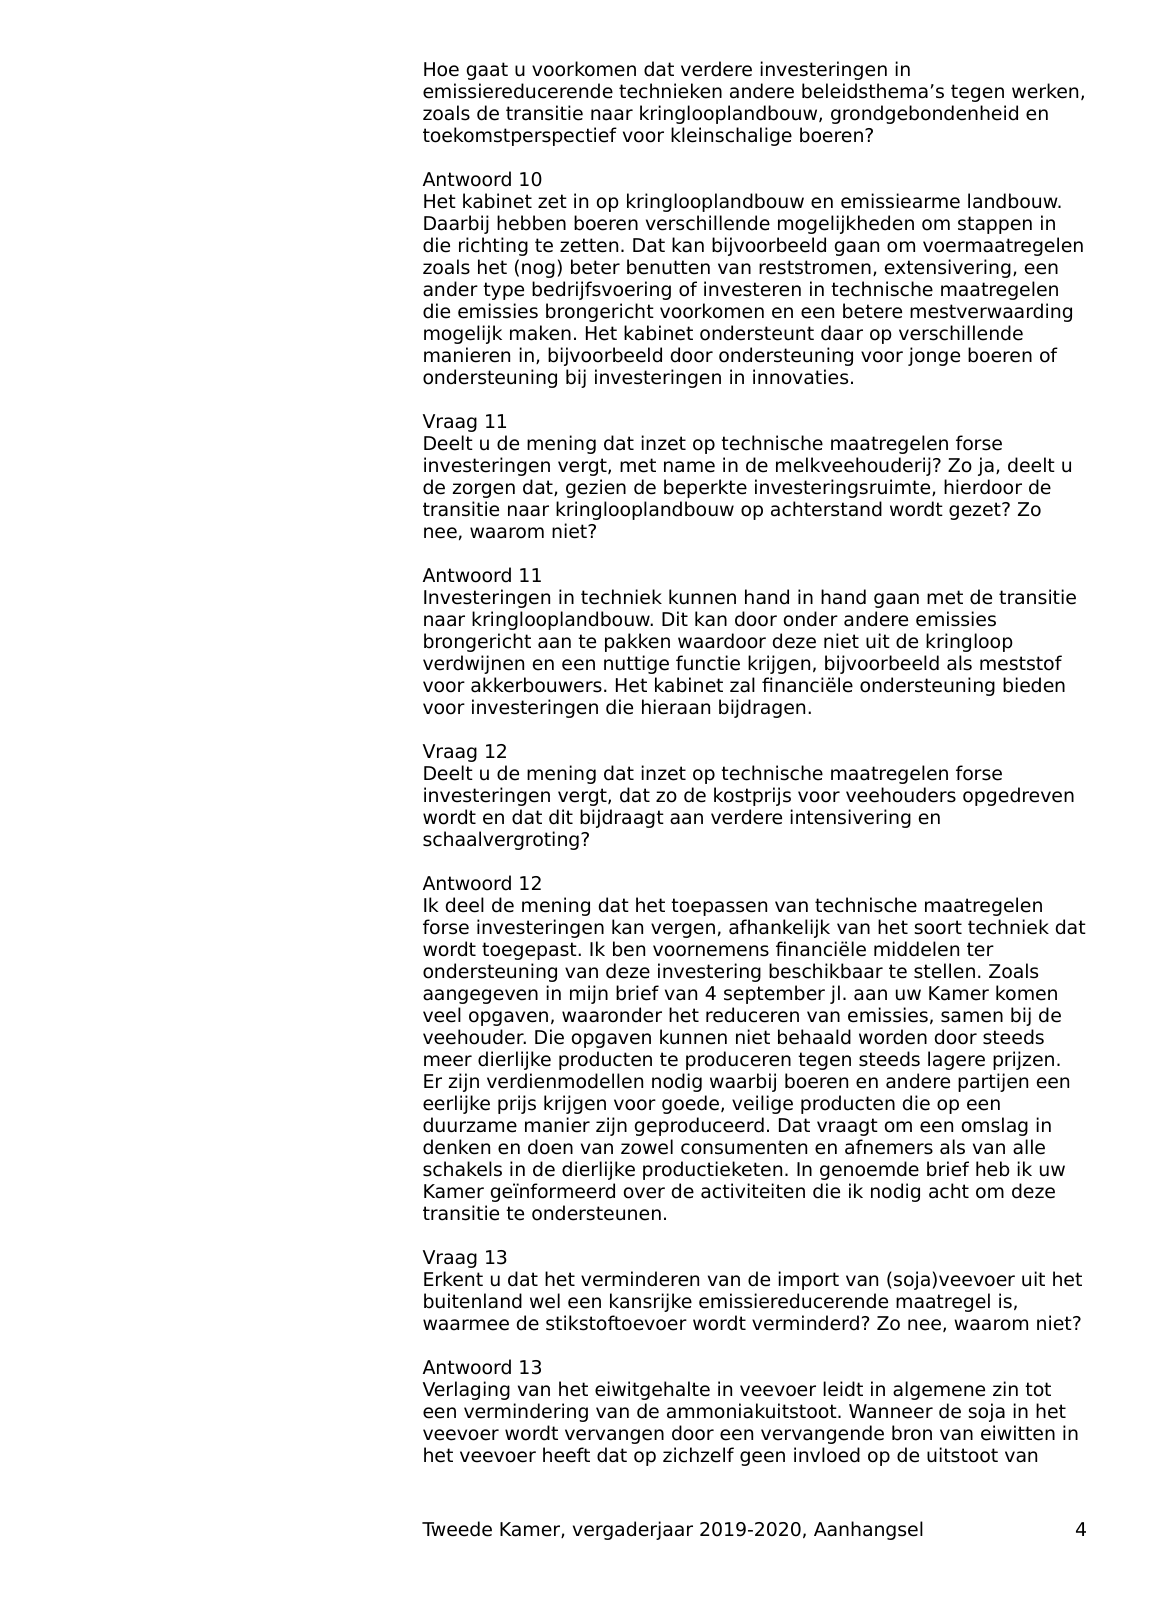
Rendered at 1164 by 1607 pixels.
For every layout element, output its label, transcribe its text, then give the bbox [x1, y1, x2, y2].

text Antwoord 12 [422, 873, 1087, 895]
text Deelt u de mening dat inzet op technische maatregelen forse investeringen vergt, dat zo de kostprijs voor veehouders opgedreven wordt en dat dit bijdraagt aan verdere intensivering en schaalvergroting? [422, 763, 1087, 851]
text Deelt u de mening dat inzet op technische maatregelen forse investeringen vergt, met name in de melkveehouderij? Zo ja, deelt u de zorgen dat, gezien de beperkte investeringsruimte, hierdoor de transitie naar kringlooplandbouw op achterstand wordt gezet? Zo nee, waarom niet? [422, 433, 1087, 543]
text Antwoord 11 [422, 565, 1087, 587]
text Erkent u dat het verminderen van de import van (soja)veevoer uit het buitenland wel een kansrijke emissiereducerende maatregel is, waarmee de stikstoftoevoer wordt verminderd? Zo nee, waarom niet? [422, 1269, 1087, 1335]
text Vraag 13 [422, 1247, 1087, 1269]
text Vraag 11 [422, 411, 1087, 433]
text Vraag 12 [422, 741, 1087, 763]
text Ik deel de mening dat het toepassen van technische maatregelen forse investeringen kan vergen, afhankelijk van het soort techniek dat wordt toegepast. Ik ben voornemens financiële middelen ter ondersteuning van deze investering beschikbaar te stellen. Zoals aangegeven in mijn brief van 4 september jl. aan uw Kamer komen veel opgaven, waaronder het reduceren van emissies, samen bij de veehouder. Die opgaven kunnen niet behaald worden door steeds meer dierlijke producten te produceren tegen steeds lagere prijzen. Er zijn verdienmodellen nodig waarbij boeren en andere partijen een eerlijke prijs krijgen voor goede, veilige producten die op een duurzame manier zijn geproduceerd. Dat vraagt om een omslag in denken en doen van zowel consumenten en afnemers als van alle schakels in de dierlijke productieketen. In genoemde brief heb ik uw Kamer geïnformeerd over de activiteiten die ik nodig acht om deze transitie te ondersteunen. [422, 895, 1087, 1225]
text Antwoord 13 [422, 1357, 1087, 1379]
text Hoe gaat u voorkomen dat verdere investeringen in emissiereducerende technieken andere beleidsthema’s tegen werken, zoals de transitie naar kringlooplandbouw, grondgebondenheid en toekomstperspectief voor kleinschalige boeren? [422, 59, 1087, 147]
text Verlaging van het eiwitgehalte in veevoer leidt in algemene zin tot een vermindering van de ammoniakuitstoot. Wanneer de soja in het veevoer wordt vervangen door een vervangende bron van eiwitten in het veevoer heeft dat op zichzelf geen invloed op de uitstoot van [422, 1379, 1087, 1467]
text Het kabinet zet in op kringlooplandbouw en emissiearme landbouw. Daarbij hebben boeren verschillende mogelijkheden om stappen in die richting te zetten. Dat kan bijvoorbeeld gaan om voermaatregelen zoals het (nog) beter benutten van reststromen, extensivering, een ander type bedrijfsvoering of investeren in technische maatregelen die emissies brongericht voorkomen en een betere mestverwaarding mogelijk maken. Het kabinet ondersteunt daar op verschillende manieren in, bijvoorbeeld door ondersteuning voor jonge boeren of ondersteuning bij investeringen in innovaties. [422, 191, 1087, 389]
text Antwoord 10 [422, 169, 1087, 191]
text Investeringen in techniek kunnen hand in hand gaan met de transitie naar kringlooplandbouw. Dit kan door onder andere emissies brongericht aan te pakken waardoor deze niet uit de kringloop verdwijnen en een nuttige functie krijgen, bijvoorbeeld als meststof voor akkerbouwers. Het kabinet zal financiële ondersteuning bieden voor investeringen die hieraan bijdragen. [422, 587, 1087, 719]
